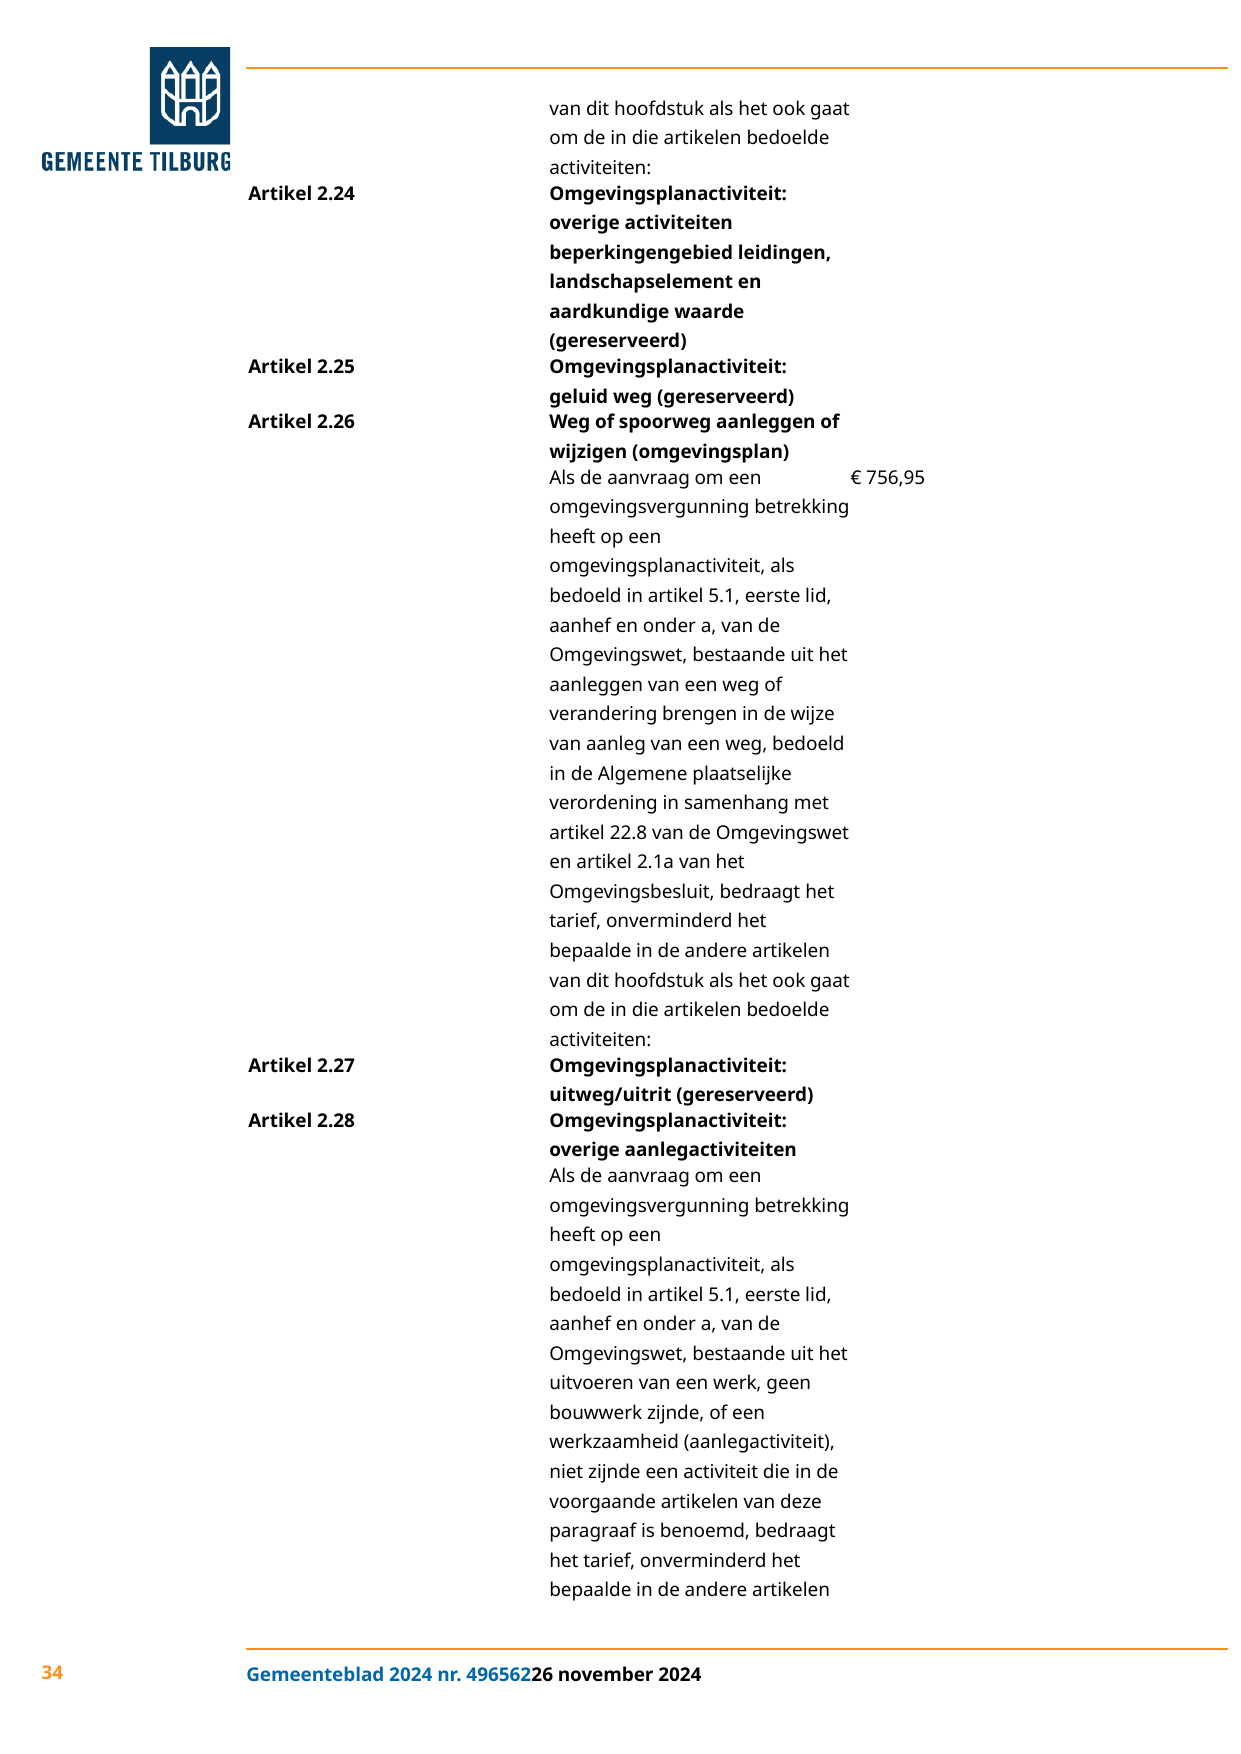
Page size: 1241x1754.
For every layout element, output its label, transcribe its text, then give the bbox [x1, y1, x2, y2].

table_cell Artikel 2.24 [248, 180, 549, 353]
table_cell Omgevingsplanactiviteit: uitweg/uitrit (gereserveerd) [549, 1052, 850, 1107]
table_cell Artikel 2.27 [248, 1052, 549, 1107]
table_cell Weg of spoorweg aanleggen of wijzigen (omgevingsplan) [549, 409, 850, 464]
table_cell [248, 464, 549, 1052]
table_cell [850, 1163, 1152, 1602]
table_cell [850, 1107, 1152, 1162]
table_cell Omgevingsplanactiviteit: overige aanlegactiviteiten [549, 1107, 850, 1162]
table_cell Artikel 2.28 [248, 1107, 549, 1162]
table_cell [248, 95, 549, 180]
table_cell Omgevingsplanactiviteit: overige activiteiten beperkingengebied leidingen, landschapselement en aardkundige waarde (gereserveerd) [549, 180, 850, 353]
table_cell [248, 1163, 549, 1602]
table_cell Artikel 2.25 [248, 353, 549, 409]
table_cell [850, 353, 1152, 409]
table_cell [850, 409, 1152, 464]
table_cell Omgevingsplanactiviteit: geluid weg (gereserveerd) [549, 353, 850, 409]
table_cell [850, 1052, 1152, 1107]
table_cell [850, 95, 1152, 180]
table_cell Als de aanvraag om een omgevingsvergunning betrekking heeft op een omgevingsplanactiviteit, als bedoeld in artikel 5.1, eerste lid, aanhef en onder a, van de Omgevingswet, bestaande uit het aanleggen van een weg of verandering brengen in de wijze van aanleg van een weg, bedoeld in de Algemene plaatselijke verordening in samenhang met artikel 22.8 van de Omgevingswet en artikel 2.1a van het Omgevingsbesluit, bedraagt het tarief, onverminderd het bepaalde in de andere artikelen van dit hoofdstuk als het ook gaat om de in die artikelen bedoelde activiteiten: [549, 464, 850, 1052]
table_cell [850, 180, 1152, 353]
picture [41, 47, 231, 172]
table_cell Als de aanvraag om een omgevingsvergunning betrekking heeft op een omgevingsplanactiviteit, als bedoeld in artikel 5.1, eerste lid, aanhef en onder a, van de Omgevingswet, bestaande uit het uitvoeren van een werk, geen bouwwerk zijnde, of een werkzaamheid (aanlegactiviteit), niet zijnde een activiteit die in de voorgaande artikelen van deze paragraaf is benoemd, bedraagt het tarief, onverminderd het bepaalde in de andere artikelen [549, 1163, 850, 1602]
table_cell van dit hoofdstuk als het ook gaat om de in die artikelen bedoelde activiteiten: [549, 95, 850, 180]
table_cell € 756,95 [850, 464, 1152, 1052]
table_cell Artikel 2.26 [248, 409, 549, 464]
